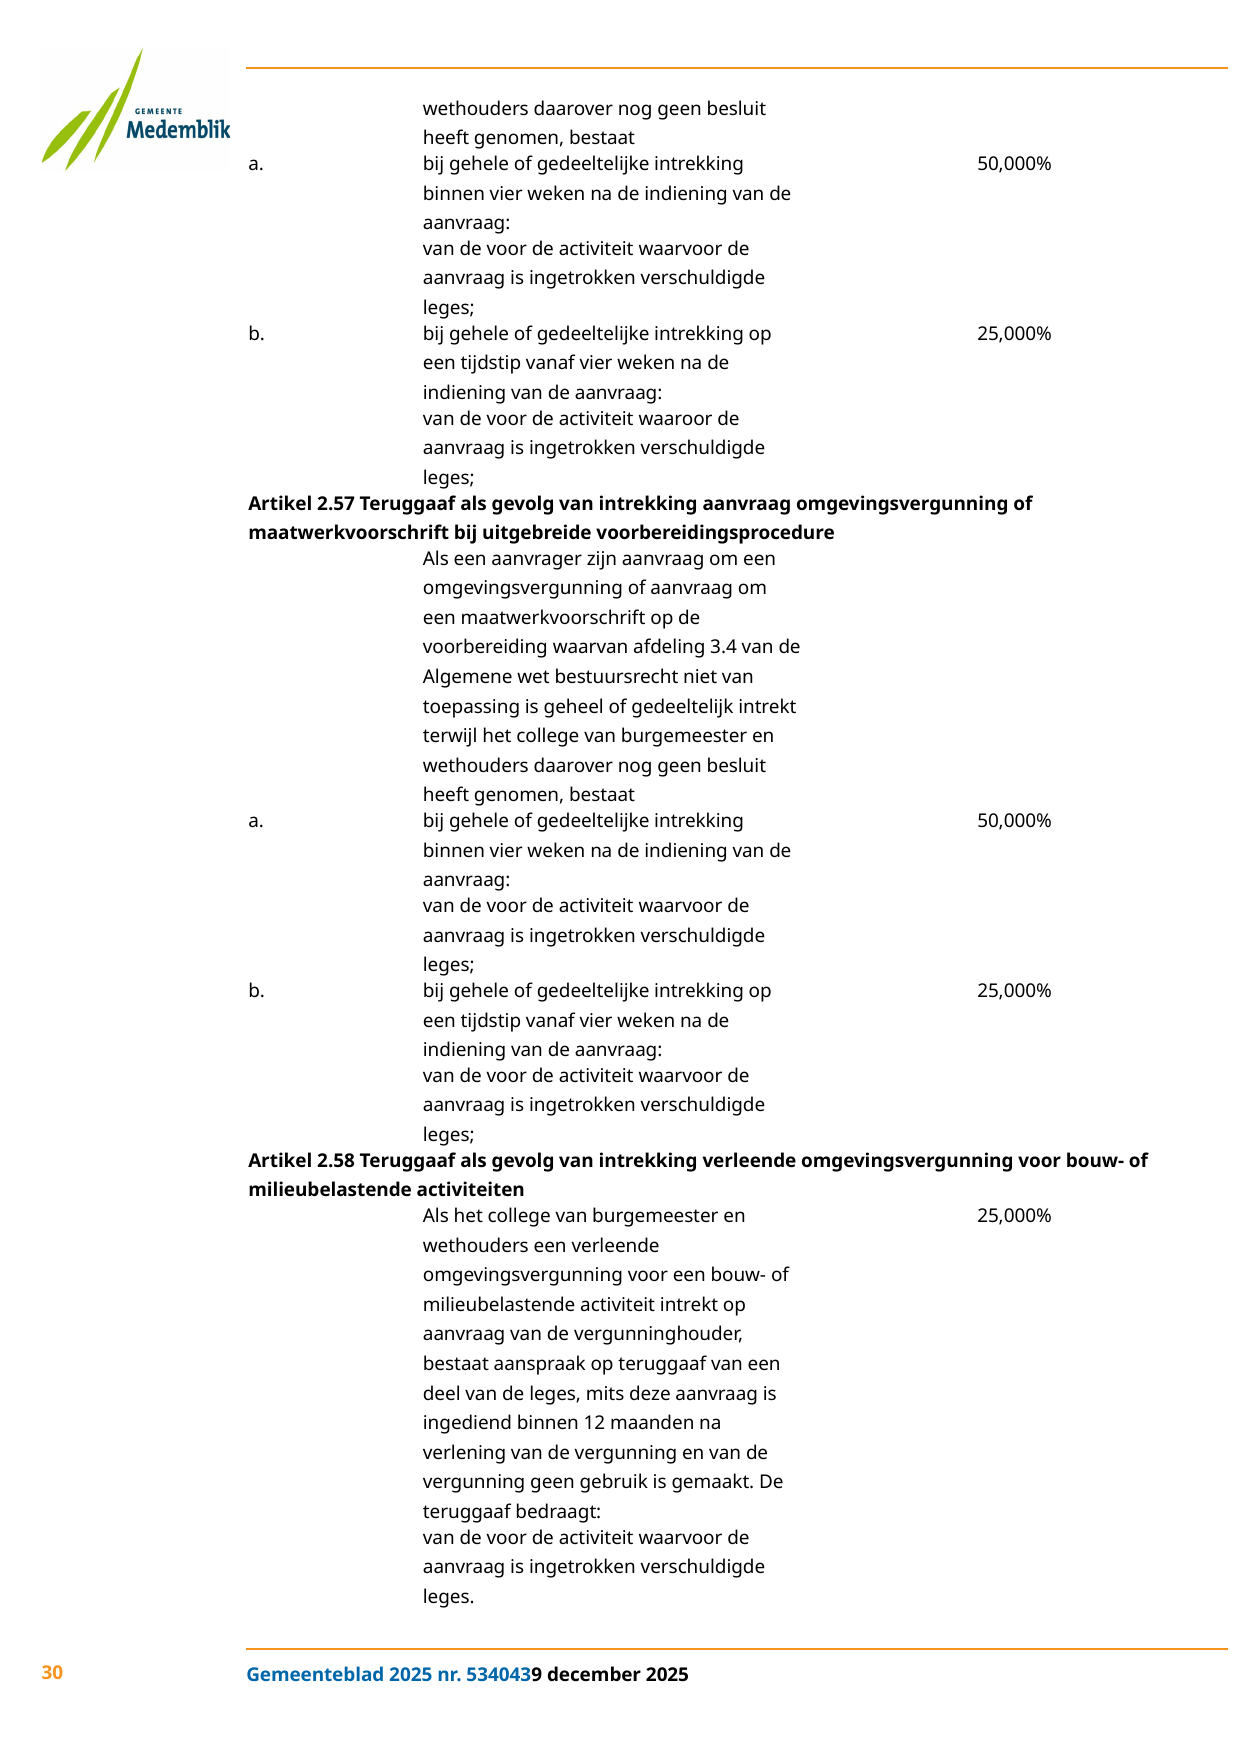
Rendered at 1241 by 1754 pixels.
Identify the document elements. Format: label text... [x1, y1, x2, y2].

table_cell van de voor de activiteit waarvoor de aanvraag is ingetrokken verschuldigde leges; [423, 1062, 802, 1147]
table_cell [977, 545, 1152, 807]
table_cell [248, 892, 423, 977]
table_cell [248, 405, 423, 490]
table_cell [802, 150, 977, 235]
table_cell bij gehele of gedeeltelijke intrekking op een tijdstip vanaf vier weken na de indiening van de aanvraag: [423, 320, 802, 405]
table_cell [802, 95, 977, 150]
table_cell [248, 545, 423, 807]
table_cell [802, 1524, 977, 1609]
table_cell [248, 1524, 423, 1609]
table_cell [802, 235, 977, 320]
table_cell 50,000% [977, 808, 1152, 892]
table_cell Artikel 2.57 Teruggaaf als gevolg van intrekking aanvraag omgevingsvergunning of maatwerkvoorschrift bij uitgebreide voorbereidingsprocedure [248, 490, 1152, 545]
table_cell 25,000% [977, 320, 1152, 405]
table_cell [802, 320, 977, 405]
table_cell bij gehele of gedeeltelijke intrekking op een tijdstip vanaf vier weken na de indiening van de aanvraag: [423, 977, 802, 1062]
table_cell [977, 1062, 1152, 1147]
table_cell Artikel 2.58 Teruggaaf als gevolg van intrekking verleende omgevingsvergunning voor bouw- of milieubelastende activiteiten [248, 1147, 1152, 1202]
table_cell wethouders daarover nog geen besluit heeft genomen, bestaat [423, 95, 802, 150]
table_cell [248, 95, 423, 150]
table_cell bij gehele of gedeeltelijke intrekking binnen vier weken na de indiening van de aanvraag: [423, 808, 802, 892]
table_cell [248, 235, 423, 320]
table_cell 25,000% [977, 977, 1152, 1062]
table_cell Als het college van burgemeester en wethouders een verleende omgevingsvergunning voor een bouw- of milieubelastende activiteit intrekt op aanvraag van de vergunninghouder, bestaat aanspraak op teruggaaf van een deel van de leges, mits deze aanvraag is ingediend binnen 12 maanden na verlening van de vergunning en van de vergunning geen gebruik is gemaakt. De teruggaaf bedraagt: [423, 1202, 802, 1524]
table_cell [248, 1202, 423, 1524]
table_cell [802, 977, 977, 1062]
table_cell van de voor de activiteit waarvoor de aanvraag is ingetrokken verschuldigde leges; [423, 892, 802, 977]
table_cell a. [248, 150, 423, 235]
table_cell [977, 405, 1152, 490]
table_cell [977, 892, 1152, 977]
picture [41, 47, 231, 172]
table_cell [802, 1062, 977, 1147]
table_cell Als een aanvrager zijn aanvraag om een omgevingsvergunning of aanvraag om een maatwerkvoorschrift op de voorbereiding waarvan afdeling 3.4 van de Algemene wet bestuursrecht niet van toepassing is geheel of gedeeltelijk intrekt terwijl het college van burgemeester en wethouders daarover nog geen besluit heeft genomen, bestaat [423, 545, 802, 807]
table_cell [802, 405, 977, 490]
table_cell van de voor de activiteit waaroor de aanvraag is ingetrokken verschuldigde leges; [423, 405, 802, 490]
table_cell [802, 1202, 977, 1524]
table_cell a. [248, 808, 423, 892]
table_cell [977, 235, 1152, 320]
table_cell [248, 1062, 423, 1147]
table_cell [977, 95, 1152, 150]
table_cell [802, 808, 977, 892]
table_cell bij gehele of gedeeltelijke intrekking binnen vier weken na de indiening van de aanvraag: [423, 150, 802, 235]
table_cell 50,000% [977, 150, 1152, 235]
table_cell van de voor de activiteit waarvoor de aanvraag is ingetrokken verschuldigde leges. [423, 1524, 802, 1609]
table_cell [802, 545, 977, 807]
table_cell van de voor de activiteit waarvoor de aanvraag is ingetrokken verschuldigde leges; [423, 235, 802, 320]
table_cell 25,000% [977, 1202, 1152, 1524]
table_cell b. [248, 977, 423, 1062]
table_cell [977, 1524, 1152, 1609]
table_cell [802, 892, 977, 977]
table_cell b. [248, 320, 423, 405]
